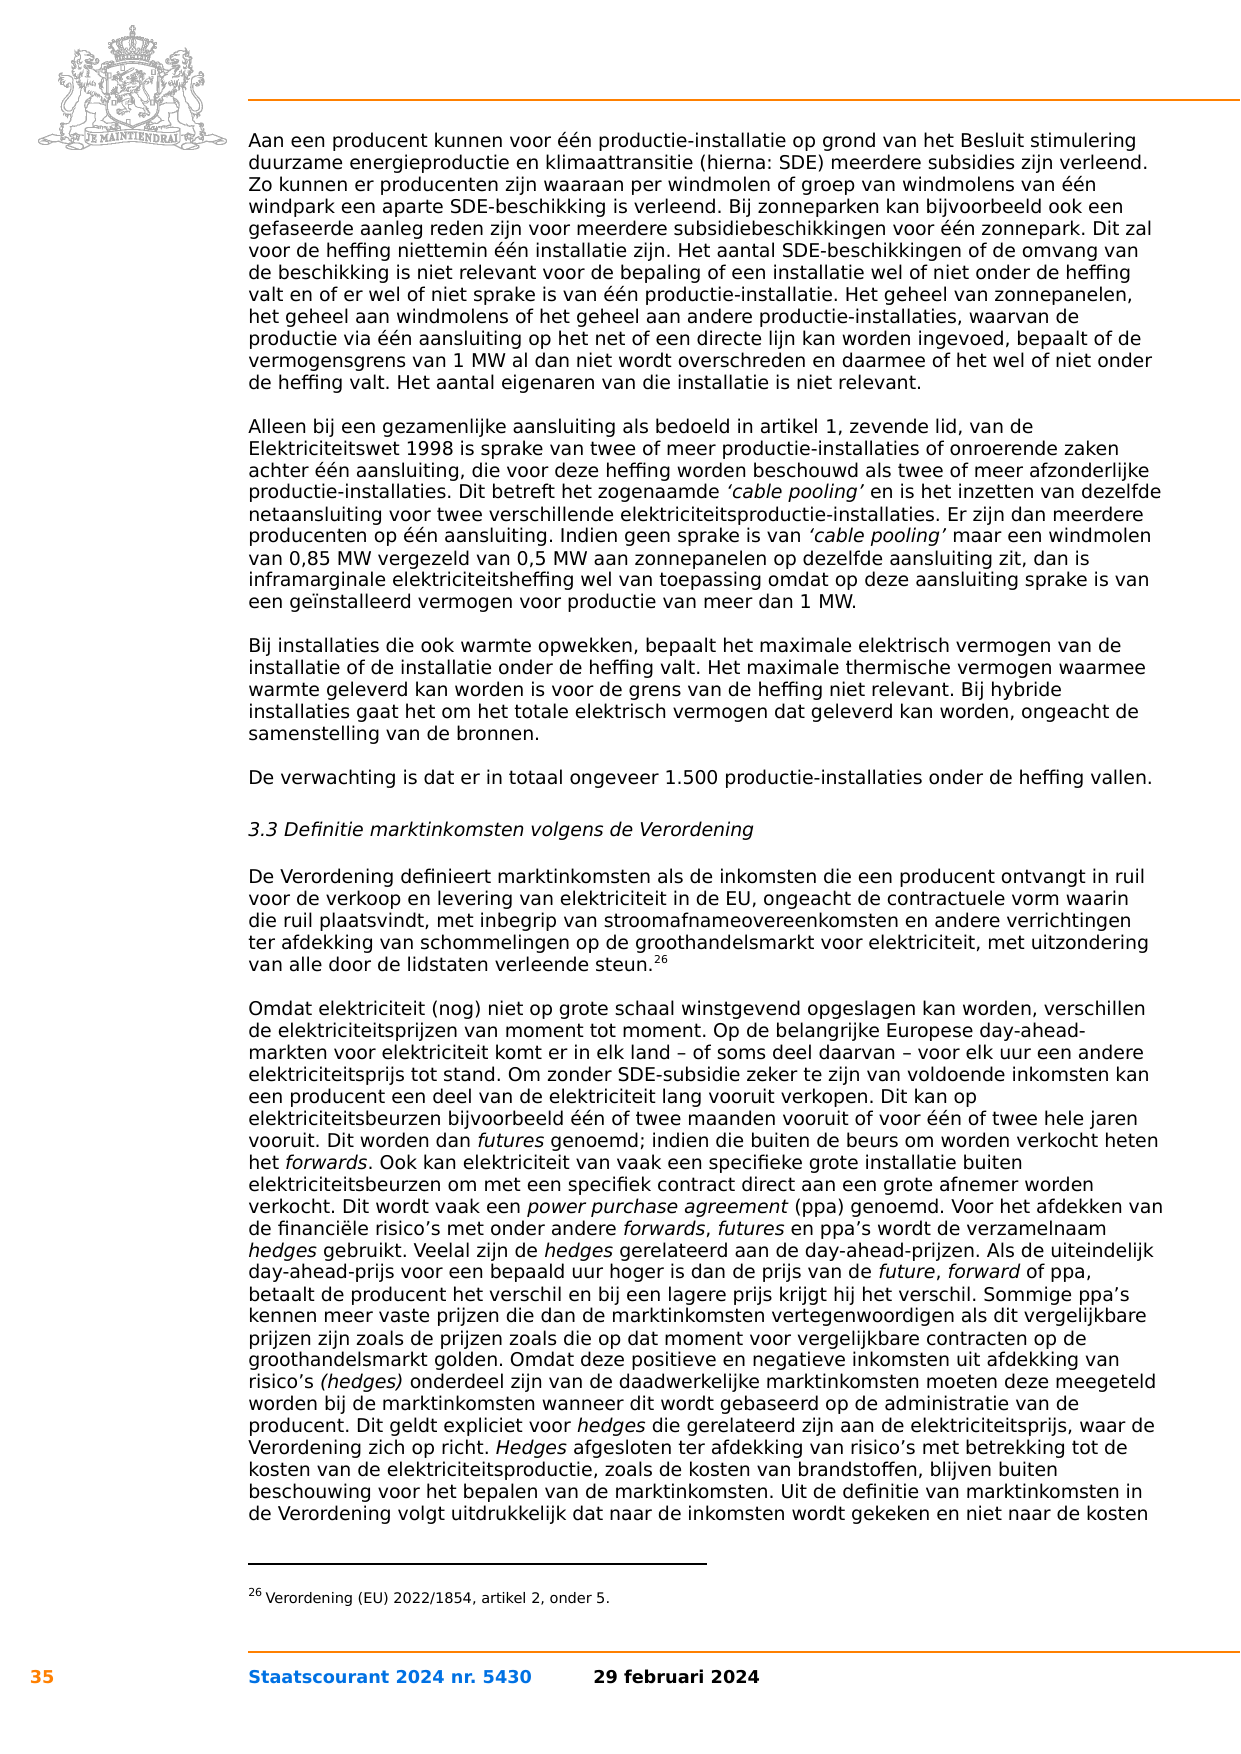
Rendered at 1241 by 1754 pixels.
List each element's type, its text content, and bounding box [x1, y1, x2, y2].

text Aan een producent kunnen voor één productie-installatie op grond van het Besluit stimulering duurzame energieproductie en klimaattransitie (hierna: SDE) meerdere subsidies zijn verleend. Zo kunnen er producenten zijn waaraan per windmolen of groep van windmolens van één windpark een aparte SDE-beschikking is verleend. Bij zonneparken kan bijvoorbeeld ook een gefaseerde aanleg reden zijn voor meerdere subsidiebeschikkingen voor één zonnepark. Dit zal voor de heffing niettemin één installatie zijn. Het aantal SDE-beschikkingen of de omvang van de beschikking is niet relevant voor de bepaling of een installatie wel of niet onder de heffing valt en of er wel of niet sprake is van één productie-installatie. Het geheel van zonnepanelen, het geheel aan windmolens of het geheel aan andere productie-installaties, waarvan de productie via één aansluiting op het net of een directe lijn kan worden ingevoed, bepaalt of de vermogensgrens van 1 MW al dan niet wordt overschreden en daarmee of het wel of niet onder de heffing valt. Het aantal eigenaren van die installatie is niet relevant. [248, 130, 1163, 394]
picture [38, 25, 227, 150]
text Bij installaties die ook warmte opwekken, bepaalt het maximale elektrisch vermogen van de installatie of de installatie onder de heffing valt. Het maximale thermische vermogen waarmee warmte geleverd kan worden is voor de grens van de heffing niet relevant. Bij hybride installaties gaat het om het totale elektrisch vermogen dat geleverd kan worden, ongeacht de samenstelling van de bronnen. [248, 635, 1163, 745]
subtitle 3.3 Definitie marktinkomsten volgens de Verordening [248, 819, 1163, 841]
text De Verordening definieert marktinkomsten als de inkomsten die een producent ontvangt in ruil voor de verkoop en levering van elektriciteit in de EU, ongeacht de contractuele vorm waarin die ruil plaatsvindt, met inbegrip van stroomafnameovereenkomsten en andere verrichtingen ter afdekking van schommelingen op de groothandelsmarkt voor elektriciteit, met uitzondering van alle door de lidstaten verleende steun. [248, 866, 1163, 976]
text Alleen bij een gezamenlijke aansluiting als bedoeld in artikel 1, zevende lid, van de Elektriciteitswet 1998 is sprake van twee of meer productie-installaties of onroerende zaken achter één aansluiting, die voor deze heffing worden beschouwd als twee of meer afzonderlijke productie-installaties. Dit betreft het zogenaamde ‘cable pooling’ en is het inzetten van dezelfde netaansluiting voor twee verschillende elektriciteitsproductie-installaties. Er zijn dan meerdere producenten op één aansluiting. Indien geen sprake is van ‘cable pooling’ maar een windmolen van 0,85 MW vergezeld van 0,5 MW aan zonnepanelen op dezelfde aansluiting zit, dan is inframarginale elektriciteitsheffing wel van toepassing omdat op deze aansluiting sprake is van een geïnstalleerd vermogen voor productie van meer dan 1 MW. [248, 416, 1163, 613]
text Verordening (EU) 2022/1854, artikel 2, onder 5. [248, 1586, 1163, 1608]
text De verwachting is dat er in totaal ongeveer 1.500 productie-installaties onder de heffing vallen. [248, 767, 1163, 789]
text Omdat elektriciteit (nog) niet op grote schaal winstgevend opgeslagen kan worden, verschillen de elektriciteitsprijzen van moment tot moment. Op de belangrijke Europese day-ahead-markten voor elektriciteit komt er in elk land – of soms deel daarvan – voor elk uur een andere elektriciteitsprijs tot stand. Om zonder SDE-subsidie zeker te zijn van voldoende inkomsten kan een producent een deel van de elektriciteit lang vooruit verkopen. Dit kan op elektriciteitsbeurzen bijvoorbeeld één of twee maanden vooruit of voor één of twee hele jaren vooruit. Dit worden dan futures genoemd; indien die buiten de beurs om worden verkocht heten het forwards. Ook kan elektriciteit van vaak een specifieke grote installatie buiten elektriciteitsbeurzen om met een specifiek contract direct aan een grote afnemer worden verkocht. Dit wordt vaak een power purchase agreement (ppa) genoemd. Voor het afdekken van de financiële risico’s met onder andere forwards, futures en ppa’s wordt de verzamelnaam hedges gebruikt. Veelal zijn de hedges gerelateerd aan de day-ahead-prijzen. Als de uiteindelijk day-ahead-prijs voor een bepaald uur hoger is dan de prijs van de future, forward of ppa, betaalt de producent het verschil en bij een lagere prijs krijgt hij het verschil. Sommige ppa’s kennen meer vaste prijzen die dan de marktinkomsten vertegenwoordigen als dit vergelijkbare prijzen zijn zoals de prijzen zoals die op dat moment voor vergelijkbare contracten op de groothandelsmarkt golden. Omdat deze positieve en negatieve inkomsten uit afdekking van risico’s (hedges) onderdeel zijn van de daadwerkelijke marktinkomsten moeten deze meegeteld worden bij de marktinkomsten wanneer dit wordt gebaseerd op de administratie van de producent. Dit geldt expliciet voor hedges die gerelateerd zijn aan de elektriciteitsprijs, waar de Verordening zich op richt. Hedges afgesloten ter afdekking van risico’s met betrekking tot de kosten van de elektriciteitsproductie, zoals de kosten van brandstoffen, blijven buiten beschouwing voor het bepalen van de marktinkomsten. Uit de definitie van marktinkomsten in de Verordening volgt uitdrukkelijk dat naar de inkomsten wordt gekeken en niet naar de kosten [248, 998, 1163, 1525]
